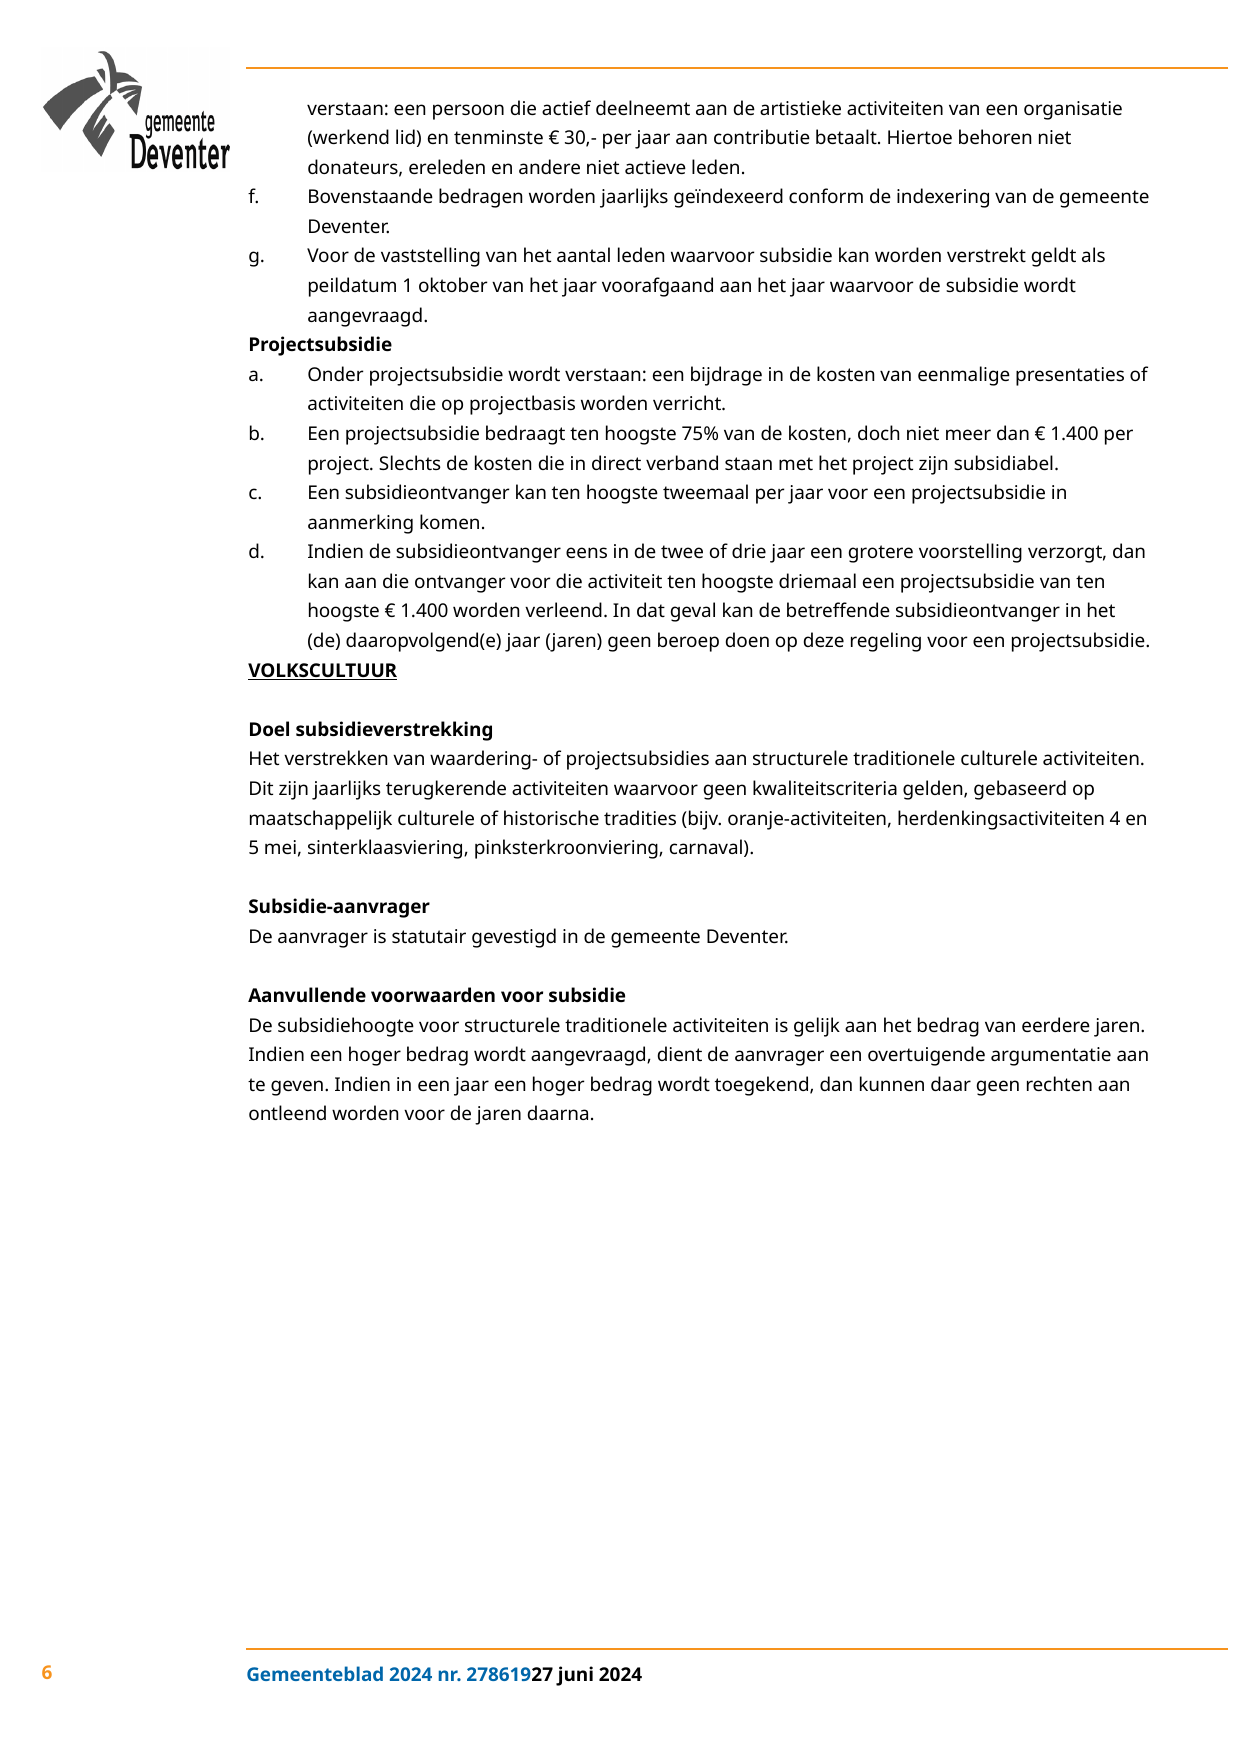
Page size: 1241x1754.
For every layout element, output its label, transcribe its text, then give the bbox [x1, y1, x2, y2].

list Onder projectsubsidie wordt verstaan: een bijdrage in de kosten van eenmalige presentaties of activiteiten die op projectbasis worden verricht. [248, 361, 1152, 416]
text Het verstrekken van waardering- of projectsubsidies aan structurele traditionele culturele activiteiten. Dit zijn jaarlijks terugkerende activiteiten waarvoor geen kwaliteitscriteria gelden, gebaseerd op maatschappelijk culturele of historische tradities (bijv. oranje-activiteiten, herdenkingsactiviteiten 4 en 5 mei, sinterklaasviering, pinksterkroonviering, carnaval). [248, 746, 1152, 860]
list Bovenstaande bedragen worden jaarlijks geïndexeerd conform de indexering van de gemeente Deventer. [248, 183, 1152, 239]
text De aanvrager is statutair gevestigd in de gemeente Deventer. [248, 923, 1152, 949]
list Indien de subsidieontvanger eens in de twee of drie jaar een grotere voorstelling verzorgt, dan kan aan die ontvanger voor die activiteit ten hoogste driemaal een projectsubsidie van ten hoogste € 1.400 worden verleend. In dat geval kan de betreffende subsidieontvanger in het (de) daaropvolgend(e) jaar (jaren) geen beroep doen op deze regeling voor een projectsubsidie. [248, 538, 1152, 653]
text Doel subsidieverstrekking [248, 716, 1152, 742]
text Aanvullende voorwaarden voor subsidie [248, 982, 1152, 1008]
list Een projectsubsidie bedraagt ten hoogste 75% van de kosten, doch niet meer dan € 1.400 per project. Slechts de kosten die in direct verband staan met het project zijn subsidiabel. [248, 420, 1152, 476]
text Subsidie-aanvrager [248, 893, 1152, 919]
text Projectsubsidie [248, 331, 1152, 357]
text De subsidiehoogte voor structurele traditionele activiteiten is gelijk aan het bedrag van eerdere jaren. Indien een hoger bedrag wordt aangevraagd, dient de aanvrager een overtuigende argumentatie aan te geven. Indien in een jaar een hoger bedrag wordt toegekend, dan kunnen daar geen rechten aan ontleend worden voor de jaren daarna. [248, 1012, 1152, 1126]
list Voor de vaststelling van het aantal leden waarvoor subsidie kan worden verstrekt geldt als peildatum 1 oktober van het jaar voorafgaand aan het jaar waarvoor de subsidie wordt aangevraagd. [248, 243, 1152, 328]
list Een subsidieontvanger kan ten hoogste tweemaal per jaar voor een projectsubsidie in aanmerking komen. [248, 479, 1152, 535]
text VOLKSCULTUUR [248, 657, 1152, 683]
picture [41, 47, 231, 172]
list verstaan: een persoon die actief deelneemt aan de artistieke activiteiten van een organisatie (werkend lid) en tenminste € 30,- per jaar aan contributie betaalt. Hiertoe behoren niet donateurs, ereleden en andere niet actieve leden. [248, 95, 1152, 180]
